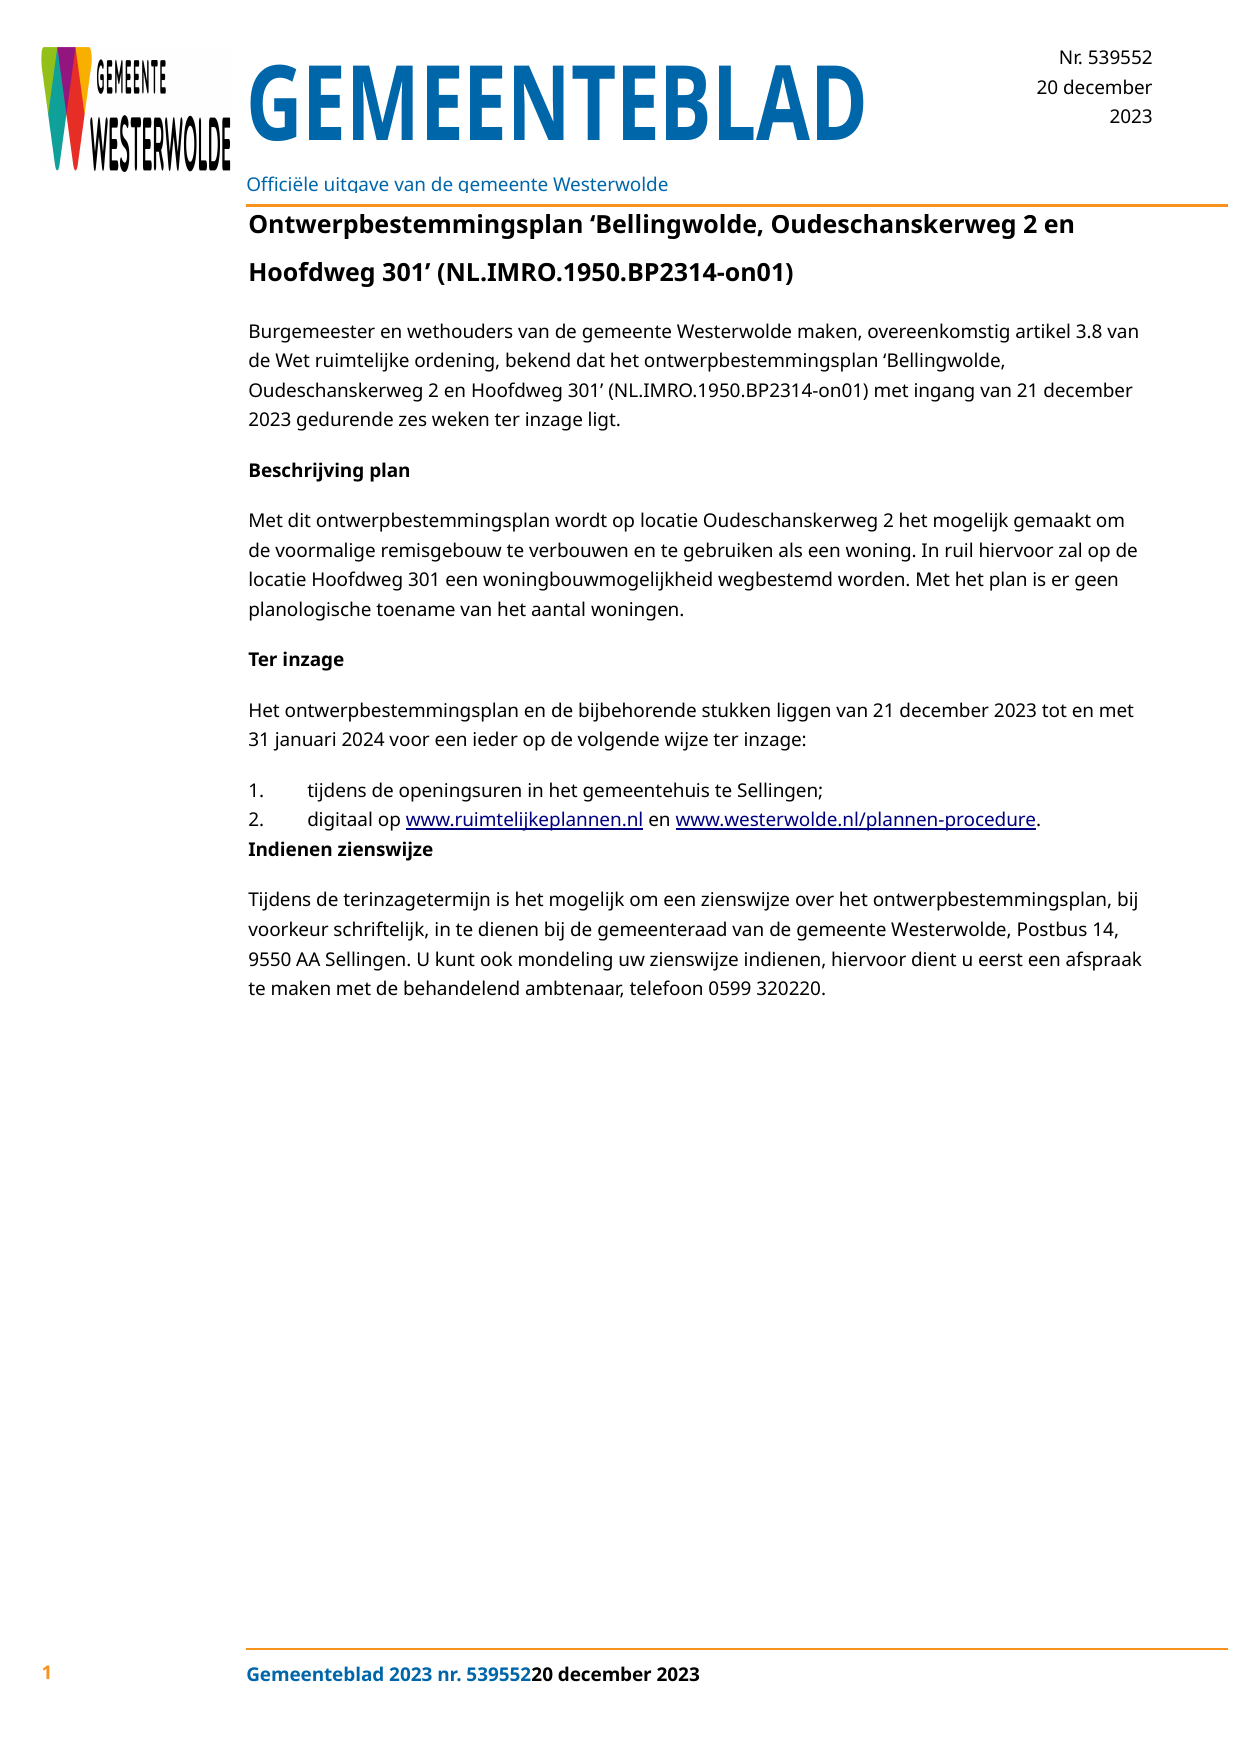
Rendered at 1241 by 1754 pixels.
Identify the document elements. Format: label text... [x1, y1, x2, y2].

text Met dit ontwerpbestemmingsplan wordt op locatie Oudeschanskerweg 2 het mogelijk gemaakt om de voormalige remisgebouw te verbouwen en te gebruiken als een woning. In ruil hiervoor zal op de locatie Hoofdweg 301 een woningbouwmogelijkheid wegbestemd worden. Met het plan is er geen planologische toename van het aantal woningen. [248, 507, 1152, 622]
text Het ontwerpbestemmingsplan en de bijbehorende stukken liggen van 21 december 2023 tot en met 31 januari 2024 voor een ieder op de volgende wijze ter inzage: [248, 697, 1152, 752]
text Indienen zienswijze [248, 836, 1152, 862]
text Tijdens de terinzagetermijn is het mogelijk om een zienswijze over het ontwerpbestemmingsplan, bij voorkeur schriftelijk, in te dienen bij de gemeenteraad van de gemeente Westerwolde, Postbus 14, 9550 AA Sellingen. U kunt ook mondeling uw zienswijze indienen, hiervoor dient u eerst een afspraak te maken met de behandelend ambtenaar, telefoon 0599 320220. [248, 887, 1152, 1001]
picture [41, 47, 231, 172]
text Ter inzage [248, 647, 1152, 672]
list digitaal op www.ruimtelijkeplannen.nl en www.westerwolde.nl/plannen-procedure. [248, 807, 1152, 832]
list tijdens de openingsuren in het gemeentehuis te Sellingen; [248, 777, 1152, 803]
text Beschrijving plan [248, 457, 1152, 483]
text Ontwerpbestemmingsplan ‘Bellingwolde, Oudeschanskerweg 2 en Hoofdweg 301’ (NL.IMRO.1950.BP2314-on01) [248, 207, 1152, 288]
text Burgemeester en wethouders van de gemeente Westerwolde maken, overeenkomstig artikel 3.8 van de Wet ruimtelijke ordening, bekend dat het ontwerpbestemmingsplan ‘Bellingwolde, Oudeschanskerweg 2 en Hoofdweg 301’ (NL.IMRO.1950.BP2314-on01) met ingang van 21 december 2023 gedurende zes weken ter inzage ligt. [248, 318, 1152, 432]
